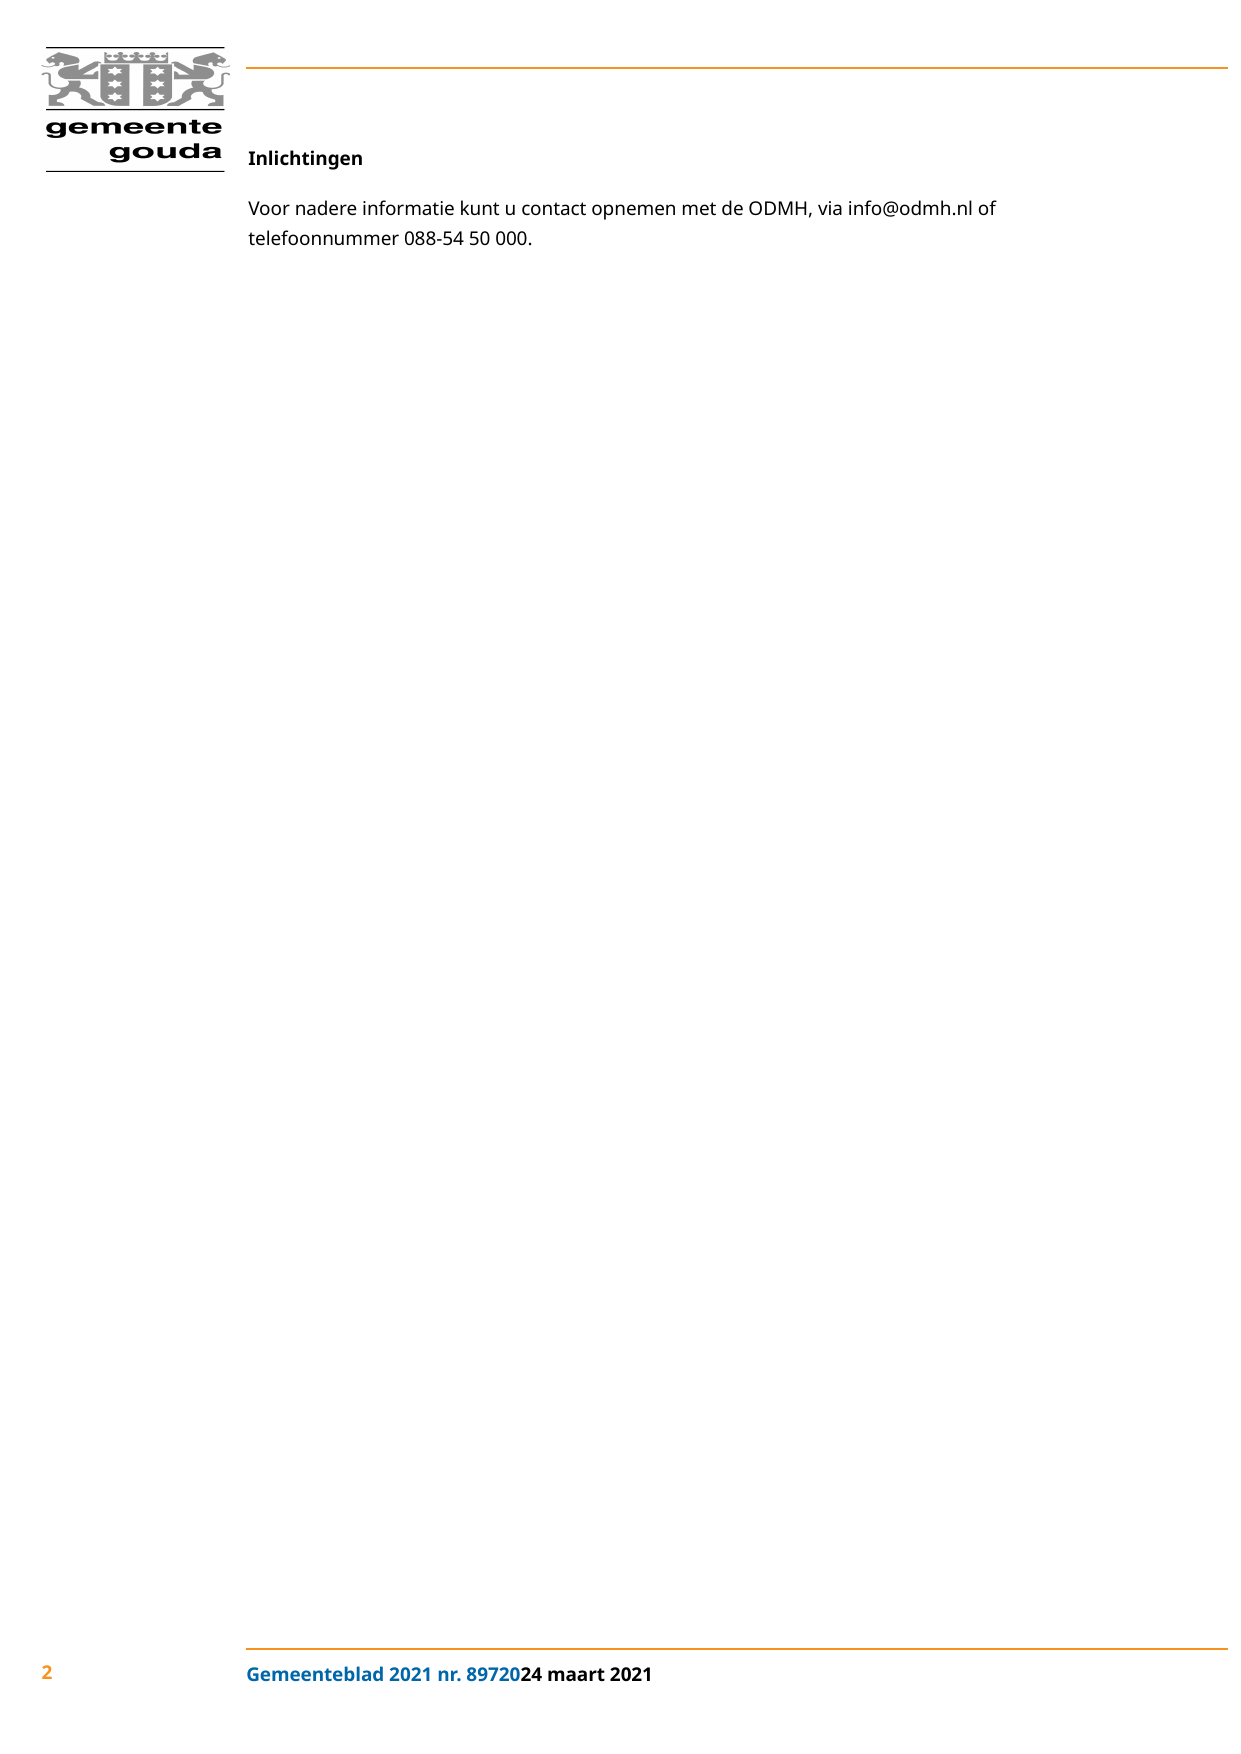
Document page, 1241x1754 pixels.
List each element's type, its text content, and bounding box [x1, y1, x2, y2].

picture [41, 47, 231, 172]
text Inlichtingen [248, 145, 1152, 171]
text Voor nadere informatie kunt u contact opnemen met de ODMH, via info@odmh.nl of telefoonnummer 088-54 50 000. [248, 196, 1152, 251]
